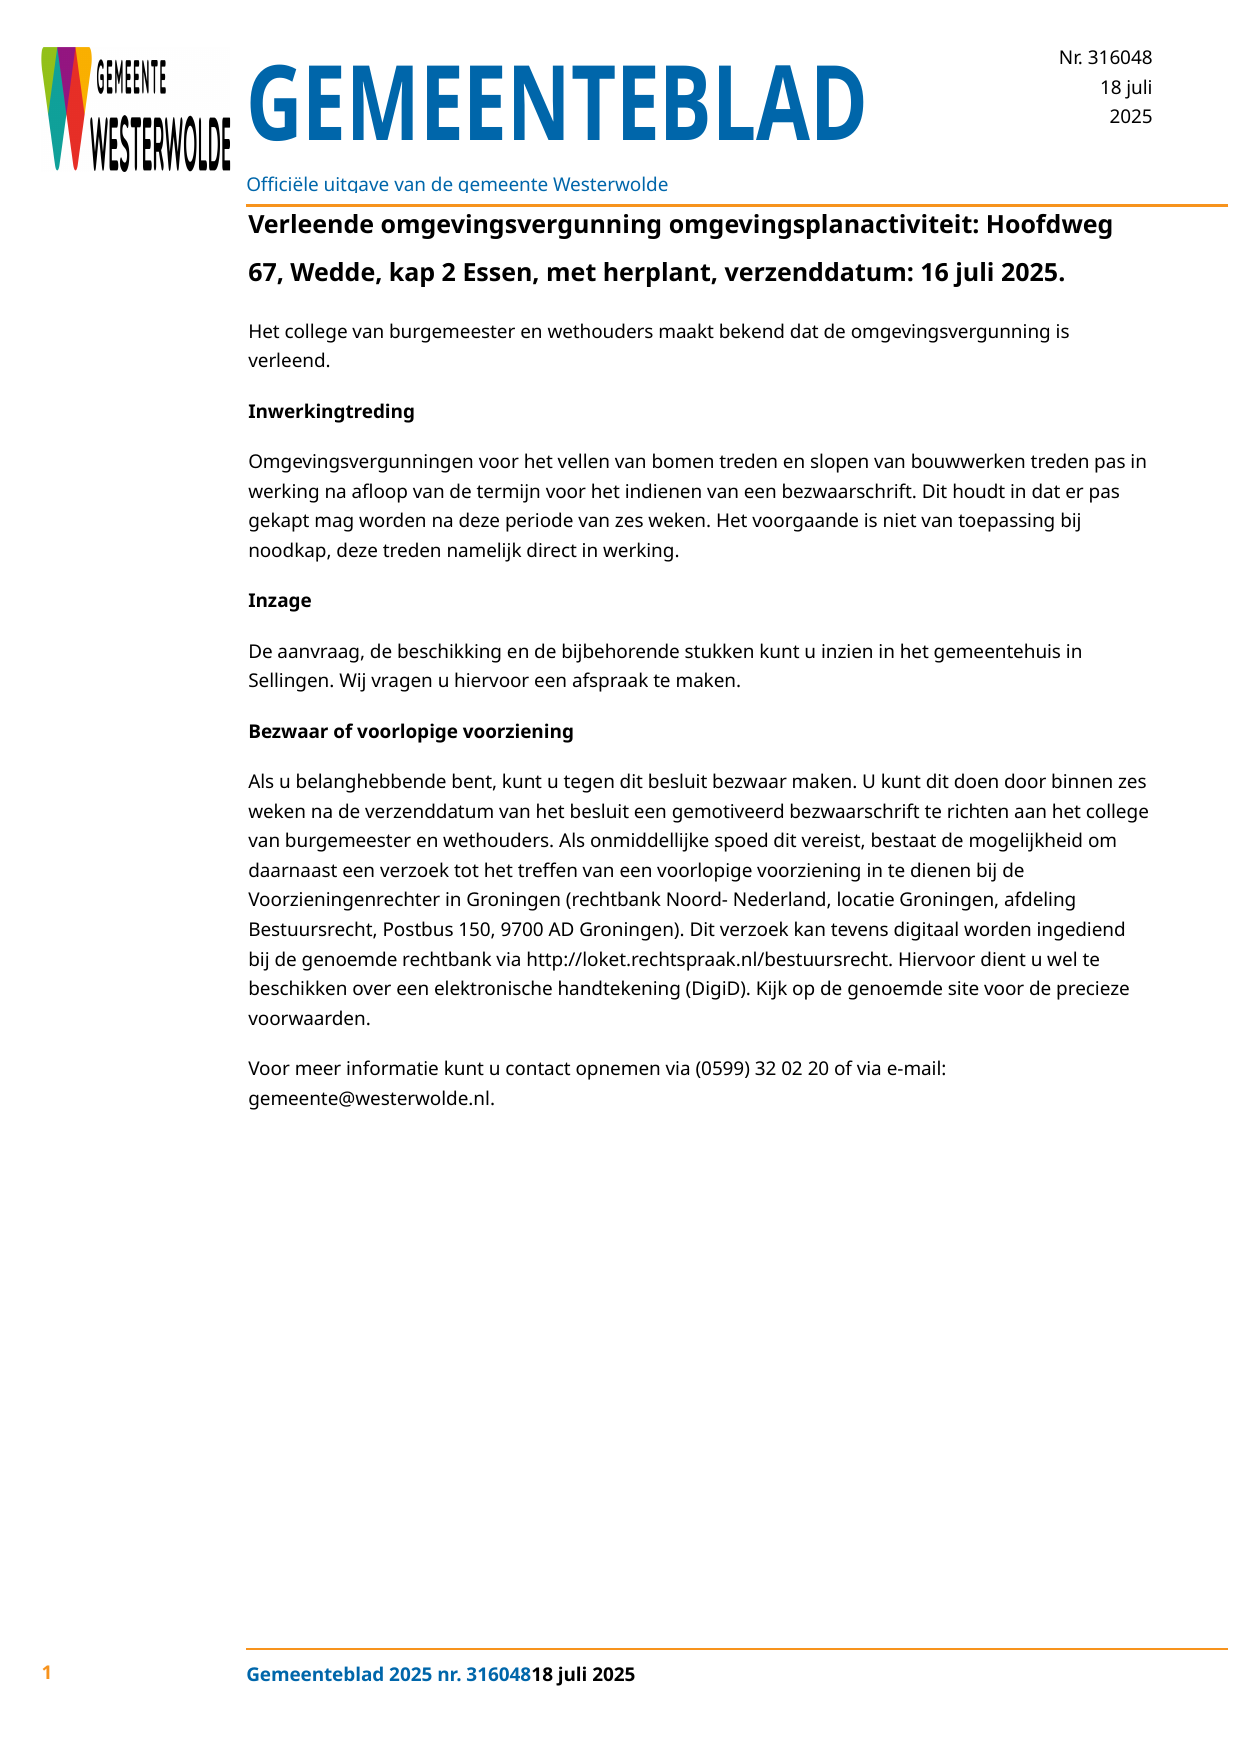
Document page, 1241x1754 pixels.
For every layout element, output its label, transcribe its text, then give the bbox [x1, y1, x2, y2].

text Omgevingsvergunningen voor het vellen van bomen treden en slopen van bouwwerken treden pas in werking na afloop van de termijn voor het indienen van een bezwaarschrift. Dit houdt in dat er pas gekapt mag worden na deze periode van zes weken. Het voorgaande is niet van toepassing bij noodkap, deze treden namelijk direct in werking. [248, 448, 1152, 563]
text Het college van burgemeester en wethouders maakt bekend dat de omgevingsvergunning is verleend. [248, 318, 1152, 373]
text Bezwaar of voorlopige voorziening [248, 718, 1152, 744]
text Verleende omgevingsvergunning omgevingsplanactiviteit: Hoofdweg 67, Wedde, kap 2 Essen, met herplant, verzenddatum: 16 juli 2025. [248, 207, 1152, 288]
text Inzage [248, 587, 1152, 613]
text Inwerkingtreding [248, 398, 1152, 424]
picture [41, 47, 231, 172]
text Als u belanghebbende bent, kunt u tegen dit besluit bezwaar maken. U kunt dit doen door binnen zes weken na de verzenddatum van het besluit een gemotiveerd bezwaarschrift te richten aan het college van burgemeester en wethouders. Als onmiddellijke spoed dit vereist, bestaat de mogelijkheid om daarnaast een verzoek tot het treffen van een voorlopige voorziening in te dienen bij de Voorzieningenrechter in Groningen (rechtbank Noord- Nederland, locatie Groningen, afdeling Bestuursrecht, Postbus 150, 9700 AD Groningen). Dit verzoek kan tevens digitaal worden ingediend bij de genoemde rechtbank via http://loket.rechtspraak.nl/bestuursrecht. Hiervoor dient u wel te beschikken over een elektronische handtekening (DigiD). Kijk op de genoemde site voor de precieze voorwaarden. [248, 768, 1152, 1031]
text De aanvraag, de beschikking en de bijbehorende stukken kunt u inzien in het gemeentehuis in Sellingen. Wij vragen u hiervoor een afspraak te maken. [248, 638, 1152, 693]
text Voor meer informatie kunt u contact opnemen via (0599) 32 02 20 of via e-mail: gemeente@westerwolde.nl. [248, 1055, 1152, 1111]
